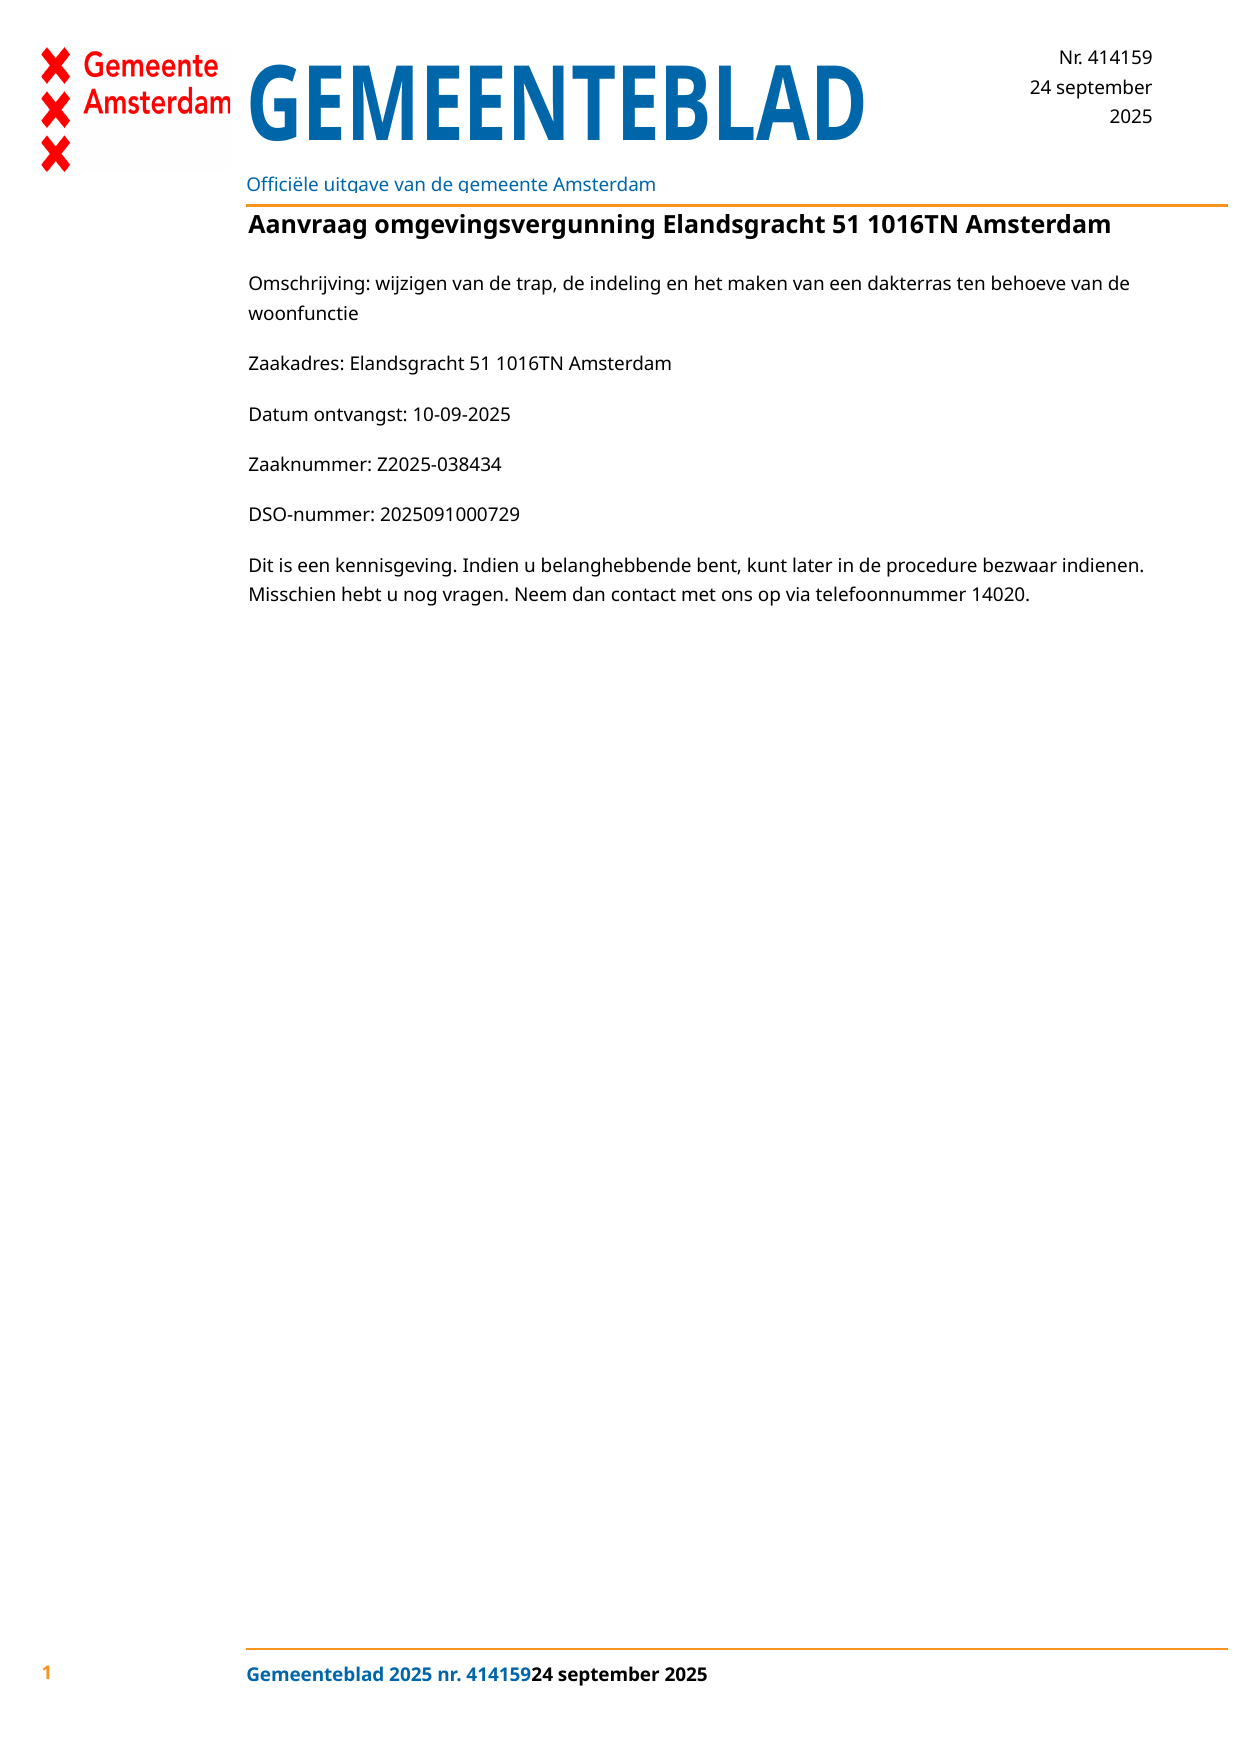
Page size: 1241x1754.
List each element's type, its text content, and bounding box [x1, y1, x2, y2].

picture [41, 47, 231, 172]
text Aanvraag omgevingsvergunning Elandsgracht 51 1016TN Amsterdam [248, 207, 1152, 241]
text DSO-nummer: 2025091000729 [248, 502, 1152, 527]
text Dit is een kennisgeving. Indien u belanghebbende bent, kunt later in de procedure bezwaar indienen. Misschien hebt u nog vragen. Neem dan contact met ons op via telefoonnummer 14020. [248, 552, 1152, 607]
text Omschrijving: wijzigen van de trap, de indeling en het maken van een dakterras ten behoeve van de woonfunctie [248, 270, 1152, 326]
text Zaaknummer: Z2025-038434 [248, 451, 1152, 477]
text Zaakadres: Elandsgracht 51 1016TN Amsterdam [248, 350, 1152, 376]
text Datum ontvangst: 10-09-2025 [248, 401, 1152, 426]
